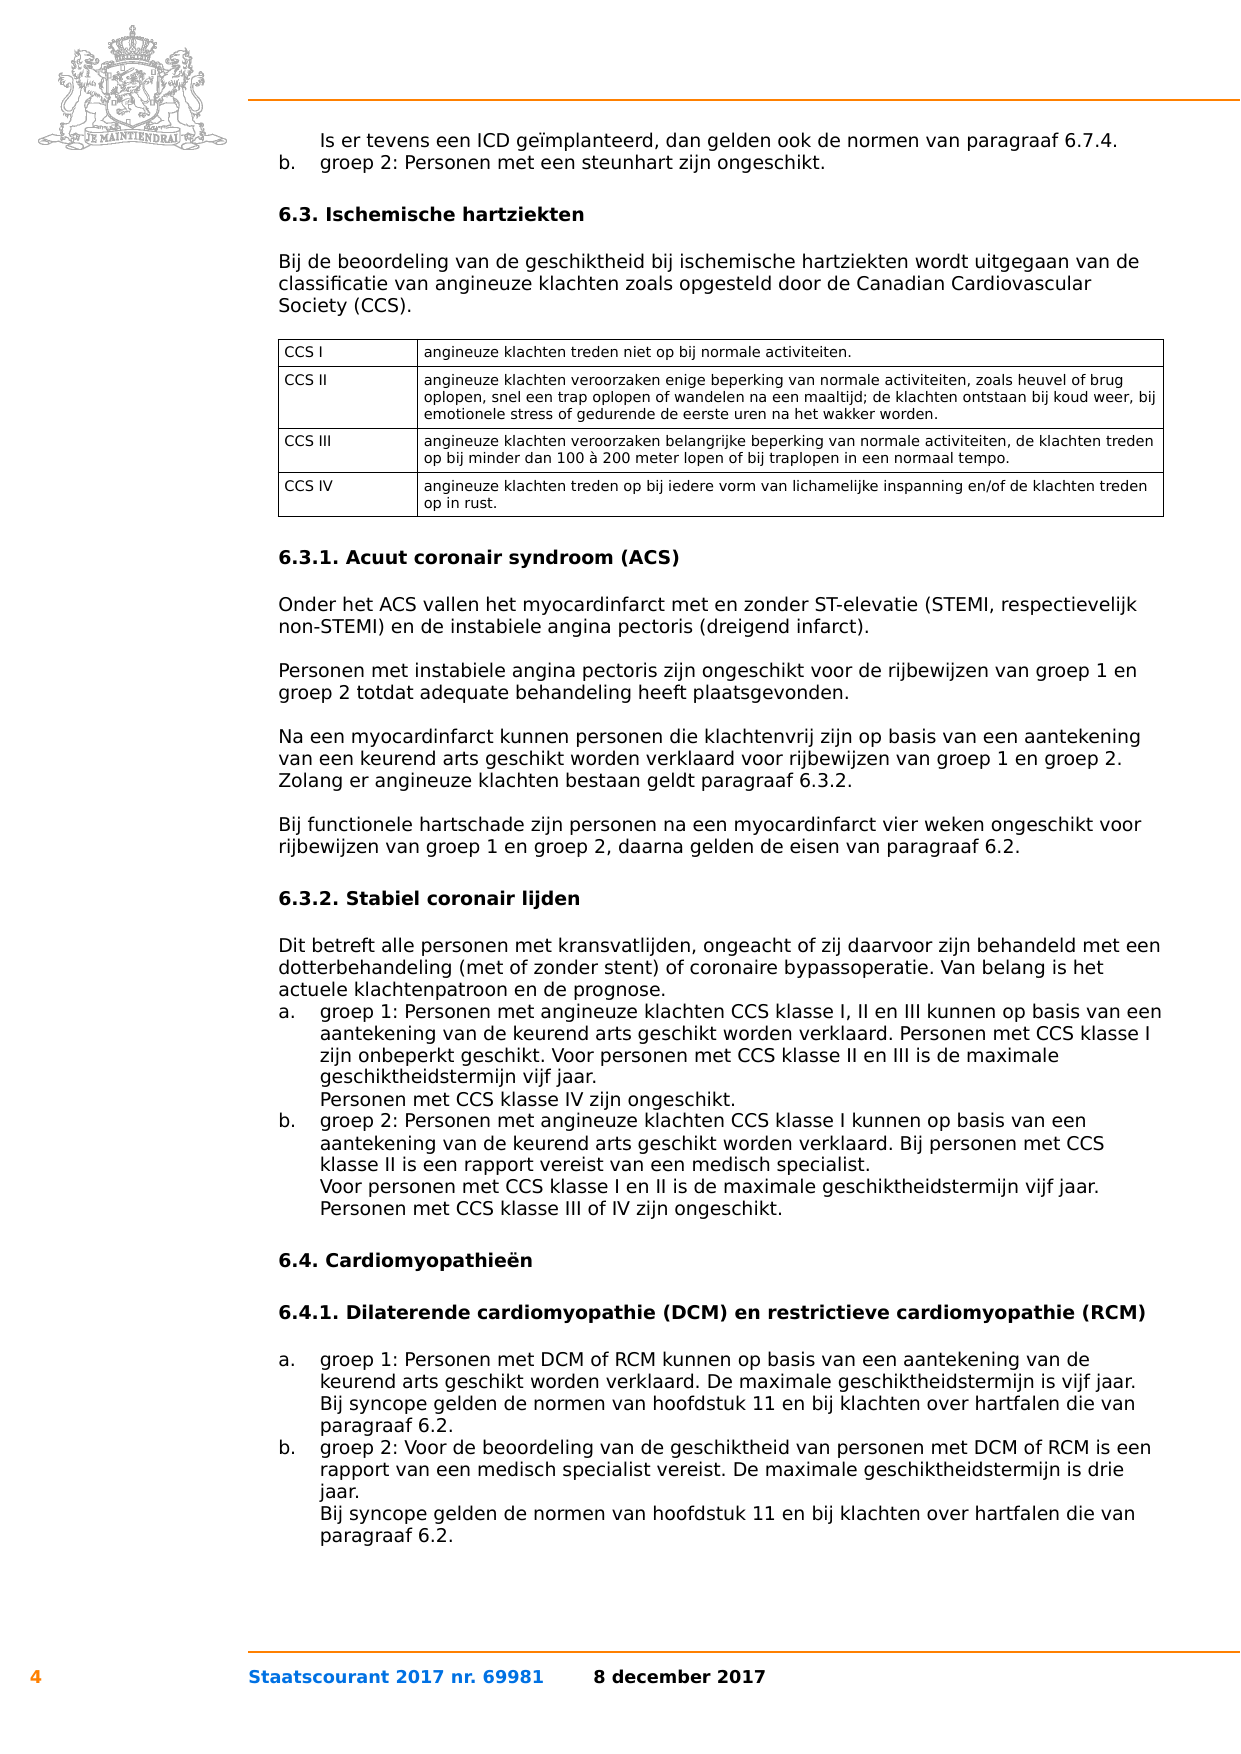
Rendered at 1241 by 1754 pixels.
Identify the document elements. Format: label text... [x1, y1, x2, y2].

text Bij syncope gelden de normen van hoofdstuk 11 en bij klachten over hartfalen die van paragraaf 6.2. [319, 1393, 1163, 1437]
text Bij functionele hartschade zijn personen na een myocardinfarct vier weken ongeschikt voor rijbewijzen van groep 1 en groep 2, daarna gelden de eisen van paragraaf 6.2. [278, 814, 1163, 858]
picture [38, 25, 227, 150]
text Dit betreft alle personen met kransvatlijden, ongeacht of zij daarvoor zijn behandeld met een dotterbehandeling (met of zonder stent) of coronaire bypassoperatie. Van belang is het actuele klachtenpatroon en de prognose. [278, 934, 1163, 1001]
table_cell angineuze klachten veroorzaken enige beperking van normale activiteiten, zoals heuvel of brug oplopen, snel een trap oplopen of wandelen na een maaltijd; de klachten ontstaan bij koud weer, bij emotionele stress of gedurende de eerste uren na het wakker worden. [418, 367, 1163, 427]
text b. groep 2: Personen met een steunhart zijn ongeschikt. [278, 152, 1163, 174]
table_cell CCS III [279, 429, 417, 472]
subtitle 6.4. Cardiomyopathieën [278, 1250, 1163, 1272]
text b. groep 2: Personen met angineuze klachten CCS klasse I kunnen op basis van een aantekening van de keurend arts geschikt worden verklaard. Bij personen met CCS klasse II is een rapport vereist van een medisch specialist. [278, 1110, 1163, 1176]
table_cell angineuze klachten veroorzaken belangrijke beperking van normale activiteiten, de klachten treden op bij minder dan 100 à 200 meter lopen of bij traplopen in een normaal tempo. [418, 429, 1163, 472]
text b. groep 2: Voor de beoordeling van de geschiktheid van personen met DCM of RCM is een rapport van een medisch specialist vereist. De maximale geschiktheidstermijn is drie jaar. [278, 1437, 1163, 1503]
table_cell angineuze klachten treden op bij iedere vorm van lichamelijke inspanning en/of de klachten treden op in rust. [418, 473, 1163, 516]
subtitle 6.3.1. Acuut coronair syndroom (ACS) [278, 547, 1163, 569]
text Onder het ACS vallen het myocardinfarct met en zonder ST-elevatie (STEMI, respectievelijk non-STEMI) en de instabiele angina pectoris (dreigend infarct). [278, 594, 1163, 638]
subtitle 6.3.2. Stabiel coronair lijden [278, 888, 1163, 909]
text Na een myocardinfarct kunnen personen die klachtenvrij zijn op basis van een aantekening van een keurend arts geschikt worden verklaard voor rijbewijzen van groep 1 en groep 2. Zolang er angineuze klachten bestaan geldt paragraaf 6.3.2. [278, 726, 1163, 792]
text Voor personen met CCS klasse I en II is de maximale geschiktheidstermijn vijf jaar. [319, 1176, 1163, 1198]
table_header angineuze klachten treden niet op bij normale activiteiten. [418, 340, 1163, 366]
text Personen met instabiele angina pectoris zijn ongeschikt voor de rijbewijzen van groep 1 en groep 2 totdat adequate behandeling heeft plaatsgevonden. [278, 660, 1163, 704]
table_header CCS I [279, 340, 417, 366]
table_cell CCS IV [279, 473, 417, 516]
text Bij syncope gelden de normen van hoofdstuk 11 en bij klachten over hartfalen die van paragraaf 6.2. [319, 1503, 1163, 1547]
text a. groep 1: Personen met DCM of RCM kunnen op basis van een aantekening van de keurend arts geschikt worden verklaard. De maximale geschiktheidstermijn is vijf jaar. [278, 1349, 1163, 1393]
text Personen met CCS klasse III of IV zijn ongeschikt. [319, 1198, 1163, 1220]
text Bij de beoordeling van de geschiktheid bij ischemische hartziekten wordt uitgegaan van de classificatie van angineuze klachten zoals opgesteld door de Canadian Cardiovascular Society (CCS). [278, 251, 1163, 317]
text Is er tevens een ICD geïmplanteerd, dan gelden ook de normen van paragraaf 6.7.4. [319, 130, 1163, 152]
text a. groep 1: Personen met angineuze klachten CCS klasse I, II en III kunnen op basis van een aantekening van de keurend arts geschikt worden verklaard. Personen met CCS klasse I zijn onbeperkt geschikt. Voor personen met CCS klasse II en III is de maximale geschiktheidstermijn vijf jaar. [278, 1001, 1163, 1088]
table_cell CCS II [279, 367, 417, 427]
text Personen met CCS klasse IV zijn ongeschikt. [319, 1088, 1163, 1110]
subtitle 6.3. Ischemische hartziekten [278, 204, 1163, 226]
subtitle 6.4.1. Dilaterende cardiomyopathie (DCM) en restrictieve cardiomyopathie (RCM) [278, 1302, 1163, 1324]
